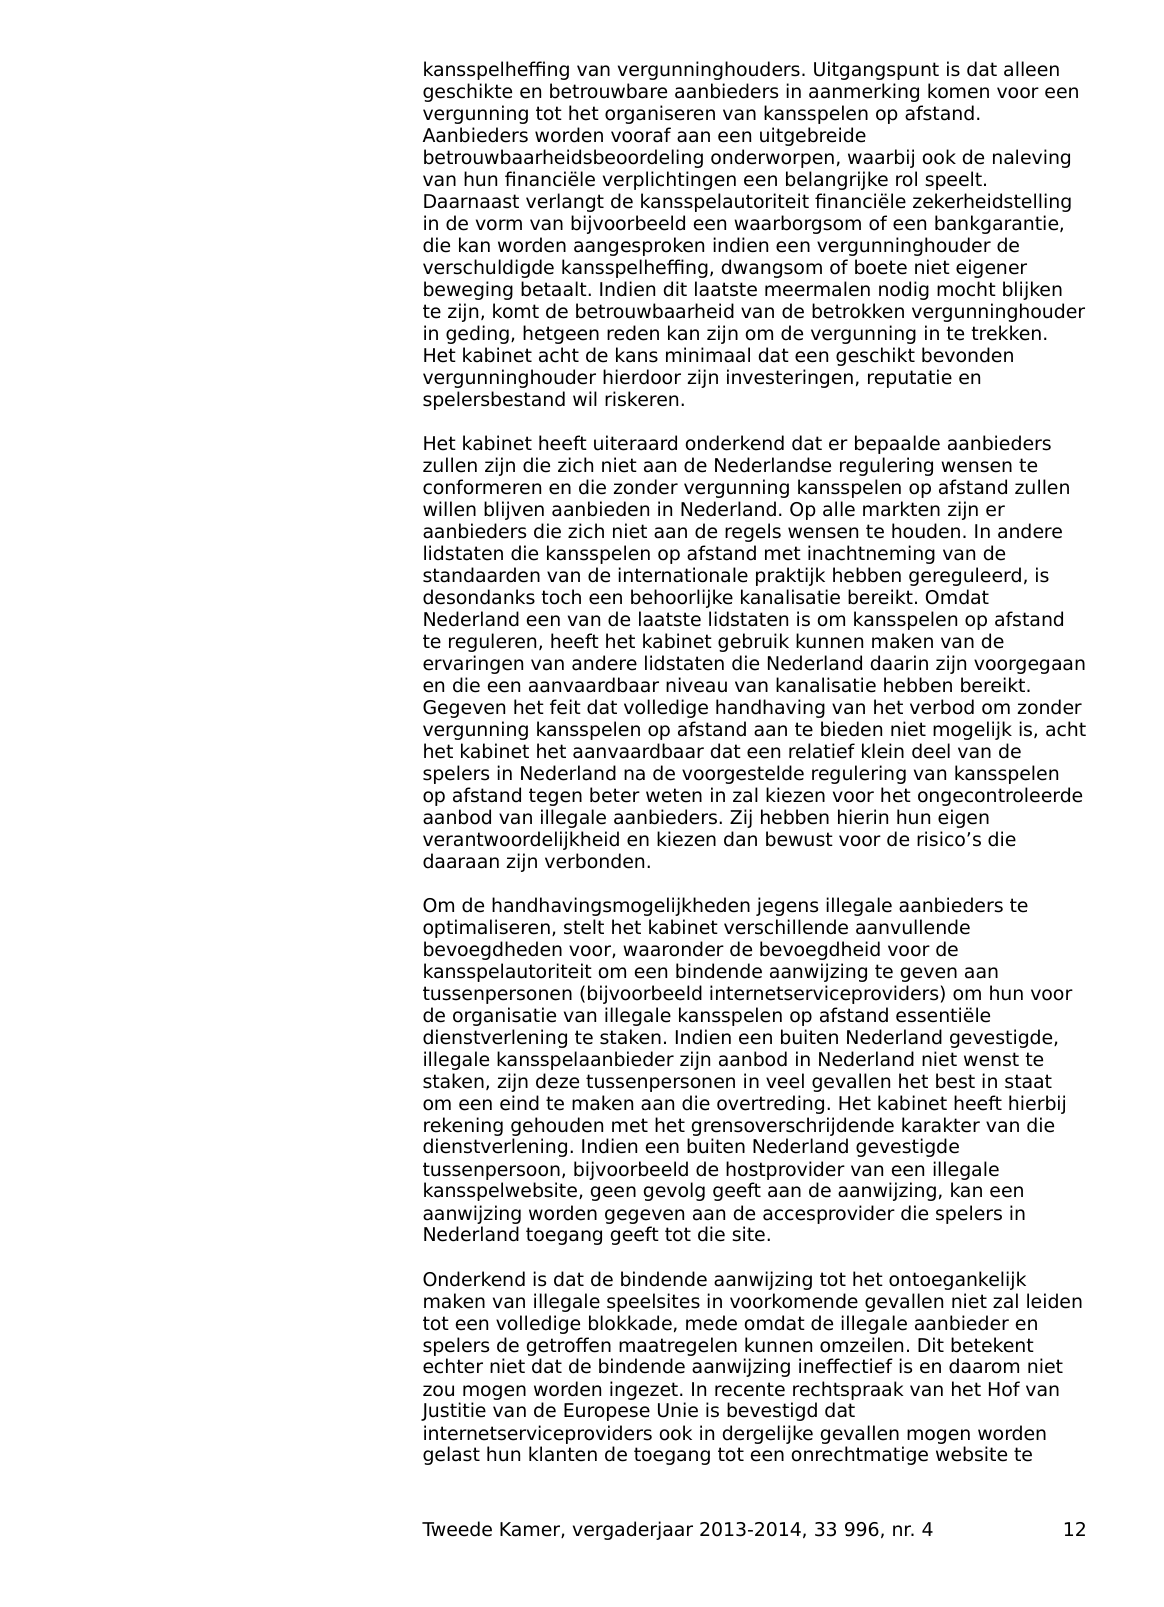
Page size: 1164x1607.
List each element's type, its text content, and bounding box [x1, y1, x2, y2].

text kansspelheffing van vergunninghouders. Uitgangspunt is dat alleen geschikte en betrouwbare aanbieders in aanmerking komen voor een vergunning tot het organiseren van kansspelen op afstand. Aanbieders worden vooraf aan een uitgebreide betrouwbaarheidsbeoordeling onderworpen, waarbij ook de naleving van hun financiële verplichtingen een belangrijke rol speelt. Daarnaast verlangt de kansspelautoriteit financiële zekerheidstelling in de vorm van bijvoorbeeld een waarborgsom of een bankgarantie, die kan worden aangesproken indien een vergunninghouder de verschuldigde kansspelheffing, dwangsom of boete niet eigener beweging betaalt. Indien dit laatste meermalen nodig mocht blijken te zijn, komt de betrouwbaarheid van de betrokken vergunninghouder in geding, hetgeen reden kan zijn om de vergunning in te trekken. Het kabinet acht de kans minimaal dat een geschikt bevonden vergunninghouder hierdoor zijn investeringen, reputatie en spelersbestand wil riskeren. [422, 59, 1087, 411]
text Om de handhavingsmogelijkheden jegens illegale aanbieders te optimaliseren, stelt het kabinet verschillende aanvullende bevoegdheden voor, waaronder de bevoegdheid voor de kansspelautoriteit om een bindende aanwijzing te geven aan tussenpersonen (bijvoorbeeld internetserviceproviders) om hun voor de organisatie van illegale kansspelen op afstand essentiële dienstverlening te staken. Indien een buiten Nederland gevestigde, illegale kansspelaanbieder zijn aanbod in Nederland niet wenst te staken, zijn deze tussenpersonen in veel gevallen het best in staat om een eind te maken aan die overtreding. Het kabinet heeft hierbij rekening gehouden met het grensoverschrijdende karakter van die dienstverlening. Indien een buiten Nederland gevestigde tussenpersoon, bijvoorbeeld de hostprovider van een illegale kansspelwebsite, geen gevolg geeft aan de aanwijzing, kan een aanwijzing worden gegeven aan de accesprovider die spelers in Nederland toegang geeft tot die site. [422, 895, 1087, 1246]
text Het kabinet heeft uiteraard onderkend dat er bepaalde aanbieders zullen zijn die zich niet aan de Nederlandse regulering wensen te conformeren en die zonder vergunning kansspelen op afstand zullen willen blijven aanbieden in Nederland. Op alle markten zijn er aanbieders die zich niet aan de regels wensen te houden. In andere lidstaten die kansspelen op afstand met inachtneming van de standaarden van de internationale praktijk hebben gereguleerd, is desondanks toch een behoorlijke kanalisatie bereikt. Omdat Nederland een van de laatste lidstaten is om kansspelen op afstand te reguleren, heeft het kabinet gebruik kunnen maken van de ervaringen van andere lidstaten die Nederland daarin zijn voorgegaan en die een aanvaardbaar niveau van kanalisatie hebben bereikt. Gegeven het feit dat volledige handhaving van het verbod om zonder vergunning kansspelen op afstand aan te bieden niet mogelijk is, acht het kabinet het aanvaardbaar dat een relatief klein deel van de spelers in Nederland na de voorgestelde regulering van kansspelen op afstand tegen beter weten in zal kiezen voor het ongecontroleerde aanbod van illegale aanbieders. Zij hebben hierin hun eigen verantwoordelijkheid en kiezen dan bewust voor de risico’s die daaraan zijn verbonden. [422, 433, 1087, 872]
text Onderkend is dat de bindende aanwijzing tot het ontoegankelijk maken van illegale speelsites in voorkomende gevallen niet zal leiden tot een volledige blokkade, mede omdat de illegale aanbieder en spelers de getroffen maatregelen kunnen omzeilen. Dit betekent echter niet dat de bindende aanwijzing ineffectief is en daarom niet zou mogen worden ingezet. In recente rechtspraak van het Hof van Justitie van de Europese Unie is bevestigd dat internetserviceproviders ook in dergelijke gevallen mogen worden gelast hun klanten de toegang tot een onrechtmatige website te [422, 1268, 1087, 1466]
